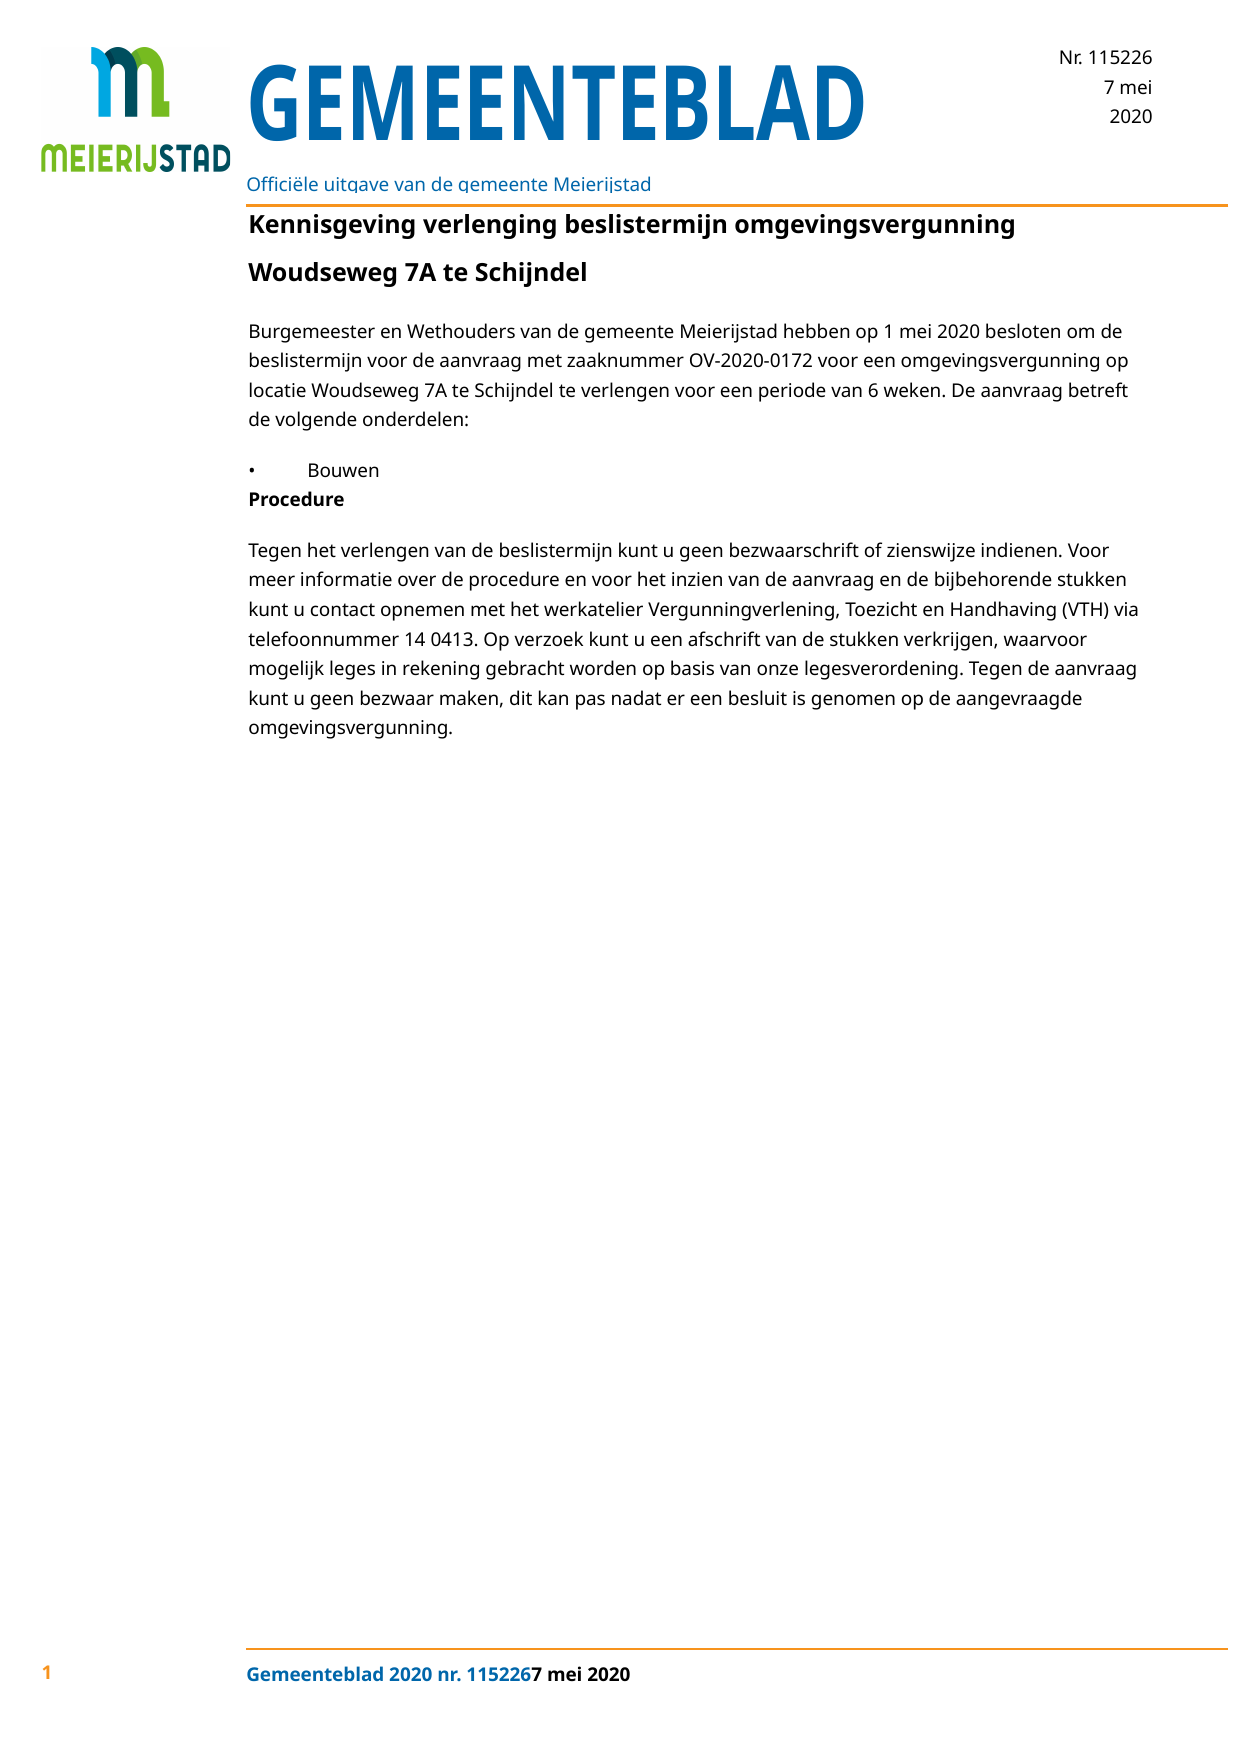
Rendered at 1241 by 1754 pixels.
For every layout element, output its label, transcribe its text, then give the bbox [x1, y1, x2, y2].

text Tegen het verlengen van de beslistermijn kunt u geen bezwaarschrift of zienswijze indienen. Voor meer informatie over de procedure en voor het inzien van de aanvraag en de bijbehorende stukken kunt u contact opnemen met het werkatelier Vergunningverlening, Toezicht en Handhaving (VTH) via telefoonnummer 14 0413. Op verzoek kunt u een afschrift van de stukken verkrijgen, waarvoor mogelijk leges in rekening gebracht worden op basis van onze legesverordening. Tegen de aanvraag kunt u geen bezwaar maken, dit kan pas nadat er een besluit is genomen op de aangevraagde omgevingsvergunning. [248, 537, 1152, 740]
list Bouwen [248, 457, 1152, 483]
picture [41, 47, 231, 172]
text Kennisgeving verlenging beslistermijn omgevingsvergunning Woudseweg 7A te Schijndel [248, 207, 1152, 288]
text Procedure [248, 487, 1152, 512]
text Burgemeester en Wethouders van de gemeente Meierijstad hebben op 1 mei 2020 besloten om de beslistermijn voor de aanvraag met zaaknummer OV-2020-0172 voor een omgevingsvergunning op locatie Woudseweg 7A te Schijndel te verlengen voor een periode van 6 weken. De aanvraag betreft de volgende onderdelen: [248, 318, 1152, 432]
